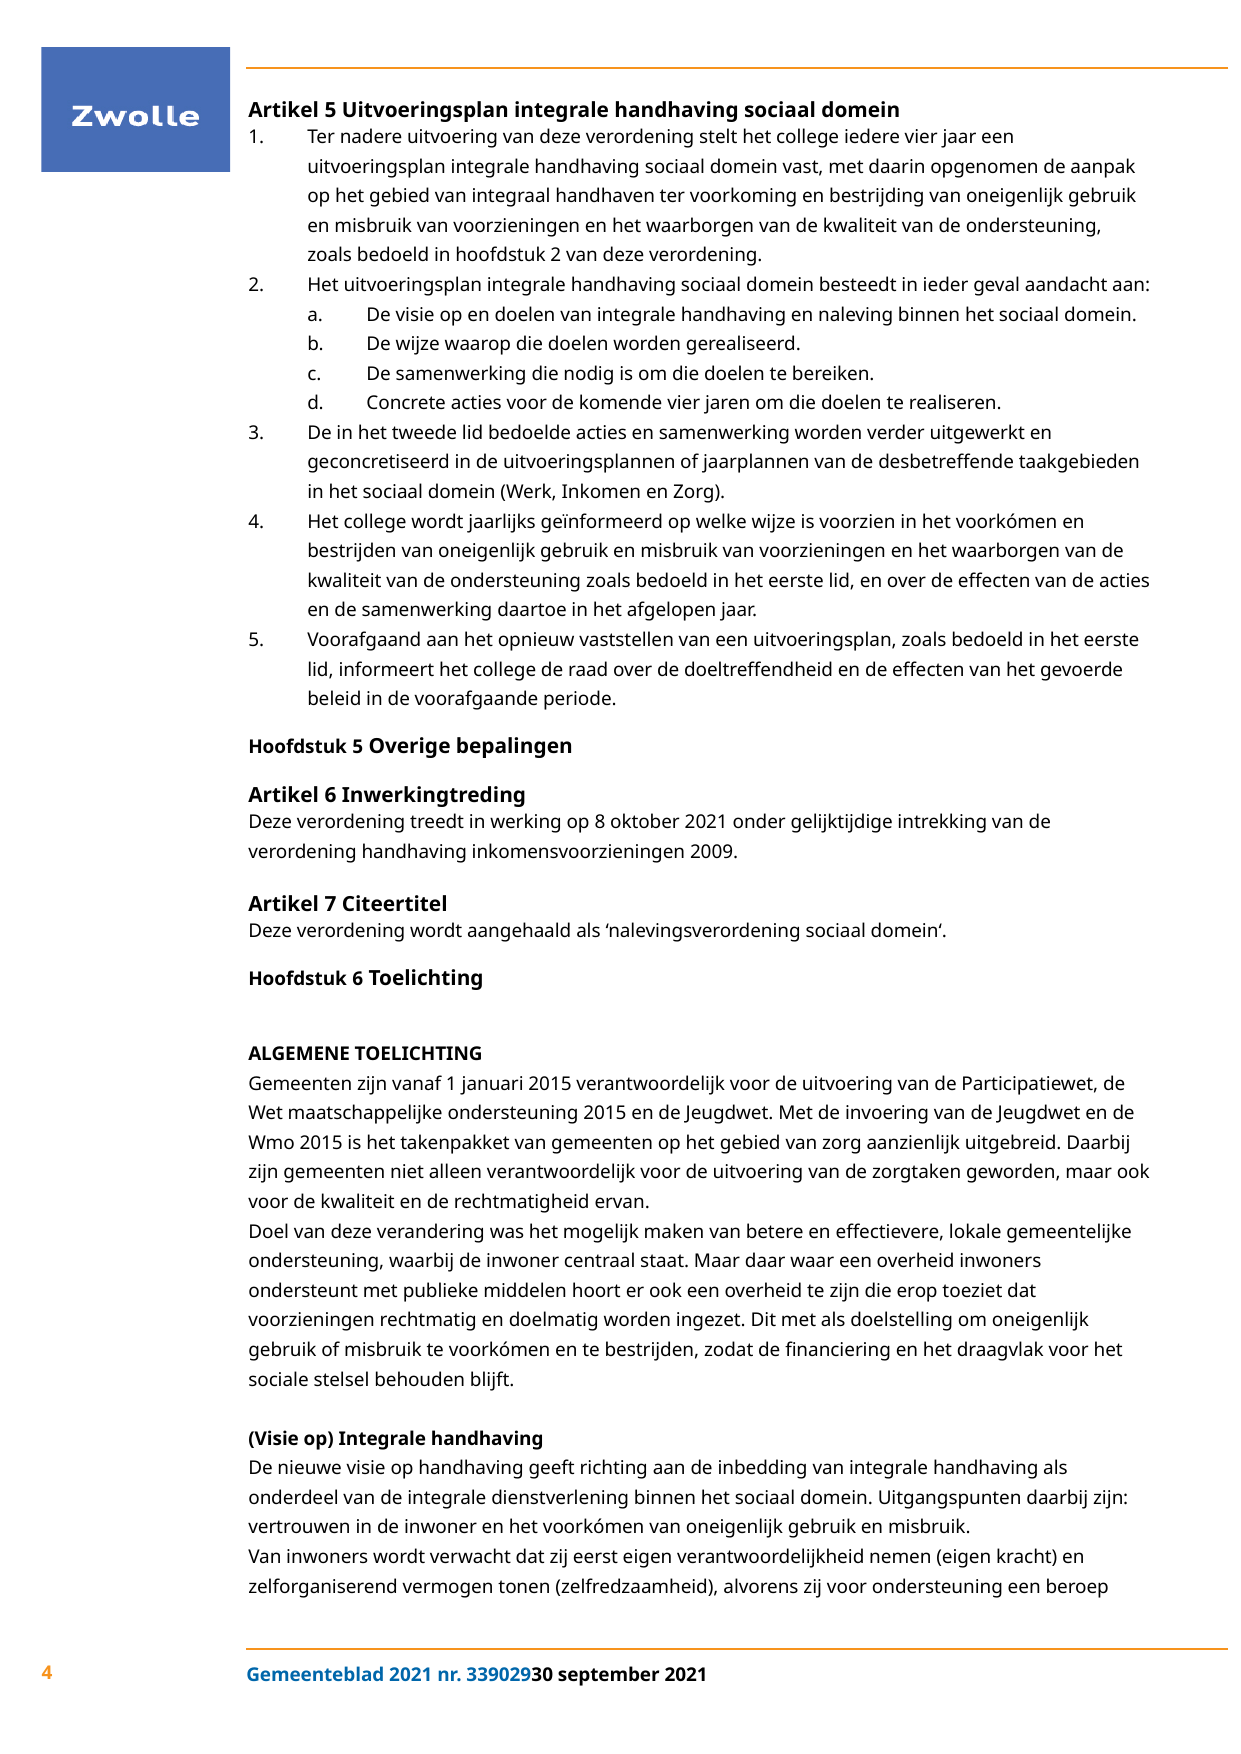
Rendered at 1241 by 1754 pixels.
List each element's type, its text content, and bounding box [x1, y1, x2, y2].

text Deze verordening treedt in werking op 8 oktober 2021 onder gelijktijdige intrekking van de verordening handhaving inkomensvoorzieningen 2009. [248, 809, 1152, 864]
list Het college wordt jaarlijks geïnformeerd op welke wijze is voorzien in het voorkómen en bestrijden van oneigenlijk gebruik en misbruik van voorzieningen en het waarborgen van de kwaliteit van de ondersteuning zoals bedoeld in het eerste lid, en over de effecten van de acties en de samenwerking daartoe in het afgelopen jaar. [248, 508, 1152, 622]
text Gemeenten zijn vanaf 1 januari 2015 verantwoordelijk voor de uitvoering van de Participatiewet, de Wet maatschappelijke ondersteuning 2015 en de Jeugdwet. Met de invoering van de Jeugdwet en de Wmo 2015 is het takenpakket van gemeenten op het gebied van zorg aanzienlijk uitgebreid. Daarbij zijn gemeenten niet alleen verantwoordelijk voor de uitvoering van de zorgtaken geworden, maar ook voor de kwaliteit en de rechtmatigheid ervan. [248, 1070, 1152, 1214]
text Doel van deze verandering was het mogelijk maken van betere en effectievere, lokale gemeentelijke ondersteuning, waarbij de inwoner centraal staat. Maar daar waar een overheid inwoners ondersteunt met publieke middelen hoort er ook een overheid te zijn die erop toeziet dat voorzieningen rechtmatig en doelmatig worden ingezet. Dit met als doelstelling om oneigenlijk gebruik of misbruik te voorkómen en te bestrijden, zodat de financiering en het draagvlak voor het sociale stelsel behouden blijft. [248, 1218, 1152, 1392]
list Het uitvoeringsplan integrale handhaving sociaal domein besteedt in ieder geval aandacht aan: [248, 271, 1152, 297]
text Artikel 7 Citeertitel [248, 889, 1152, 917]
text Hoofdstuk 6 Toelichting [248, 963, 1152, 991]
text Artikel 6 Inwerkingtreding [248, 780, 1152, 809]
text Deze verordening wordt aangehaald als ‘nalevingsverordening sociaal domein‘. [248, 917, 1152, 943]
list Ter nadere uitvoering van deze verordening stelt het college iedere vier jaar een uitvoeringsplan integrale handhaving sociaal domein vast, met daarin opgenomen de aanpak op het gebied van integraal handhaven ter voorkoming en bestrijding van oneigenlijk gebruik en misbruik van voorzieningen en het waarborgen van de kwaliteit van de ondersteuning, zoals bedoeld in hoofdstuk 2 van deze verordening. [248, 123, 1152, 267]
list De in het tweede lid bedoelde acties en samenwerking worden verder uitgewerkt en geconcretiseerd in de uitvoeringsplannen of jaarplannen van de desbetreffende taakgebieden in het sociaal domein (Werk, Inkomen en Zorg). [248, 419, 1152, 504]
text De nieuwe visie op handhaving geeft richting aan de inbedding van integrale handhaving als onderdeel van de integrale dienstverlening binnen het sociaal domein. Uitgangspunten daarbij zijn: vertrouwen in de inwoner en het voorkómen van oneigenlijk gebruik en misbruik. [248, 1454, 1152, 1539]
list De wijze waarop die doelen worden gerealiseerd. [307, 330, 1152, 356]
text (Visie op) Integrale handhaving [248, 1425, 1152, 1451]
text Artikel 5 Uitvoeringsplan integrale handhaving sociaal domein [248, 95, 1152, 123]
list Concrete acties voor de komende vier jaren om die doelen te realiseren. [307, 389, 1152, 415]
list De visie op en doelen van integrale handhaving en naleving binnen het sociaal domein. [307, 301, 1152, 326]
list De samenwerking die nodig is om die doelen te bereiken. [307, 360, 1152, 386]
picture [41, 47, 231, 172]
text Van inwoners wordt verwacht dat zij eerst eigen verantwoordelijkheid nemen (eigen kracht) en zelforganiserend vermogen tonen (zelfredzaamheid), alvorens zij voor ondersteuning een beroep [248, 1543, 1152, 1599]
list Voorafgaand aan het opnieuw vaststellen van een uitvoeringsplan, zoals bedoeld in het eerste lid, informeert het college de raad over de doeltreffendheid en de effecten van het gevoerde beleid in de voorafgaande periode. [248, 626, 1152, 711]
text ALGEMENE TOELICHTING [248, 1040, 1152, 1066]
text Hoofdstuk 5 Overige bepalingen [248, 731, 1152, 759]
